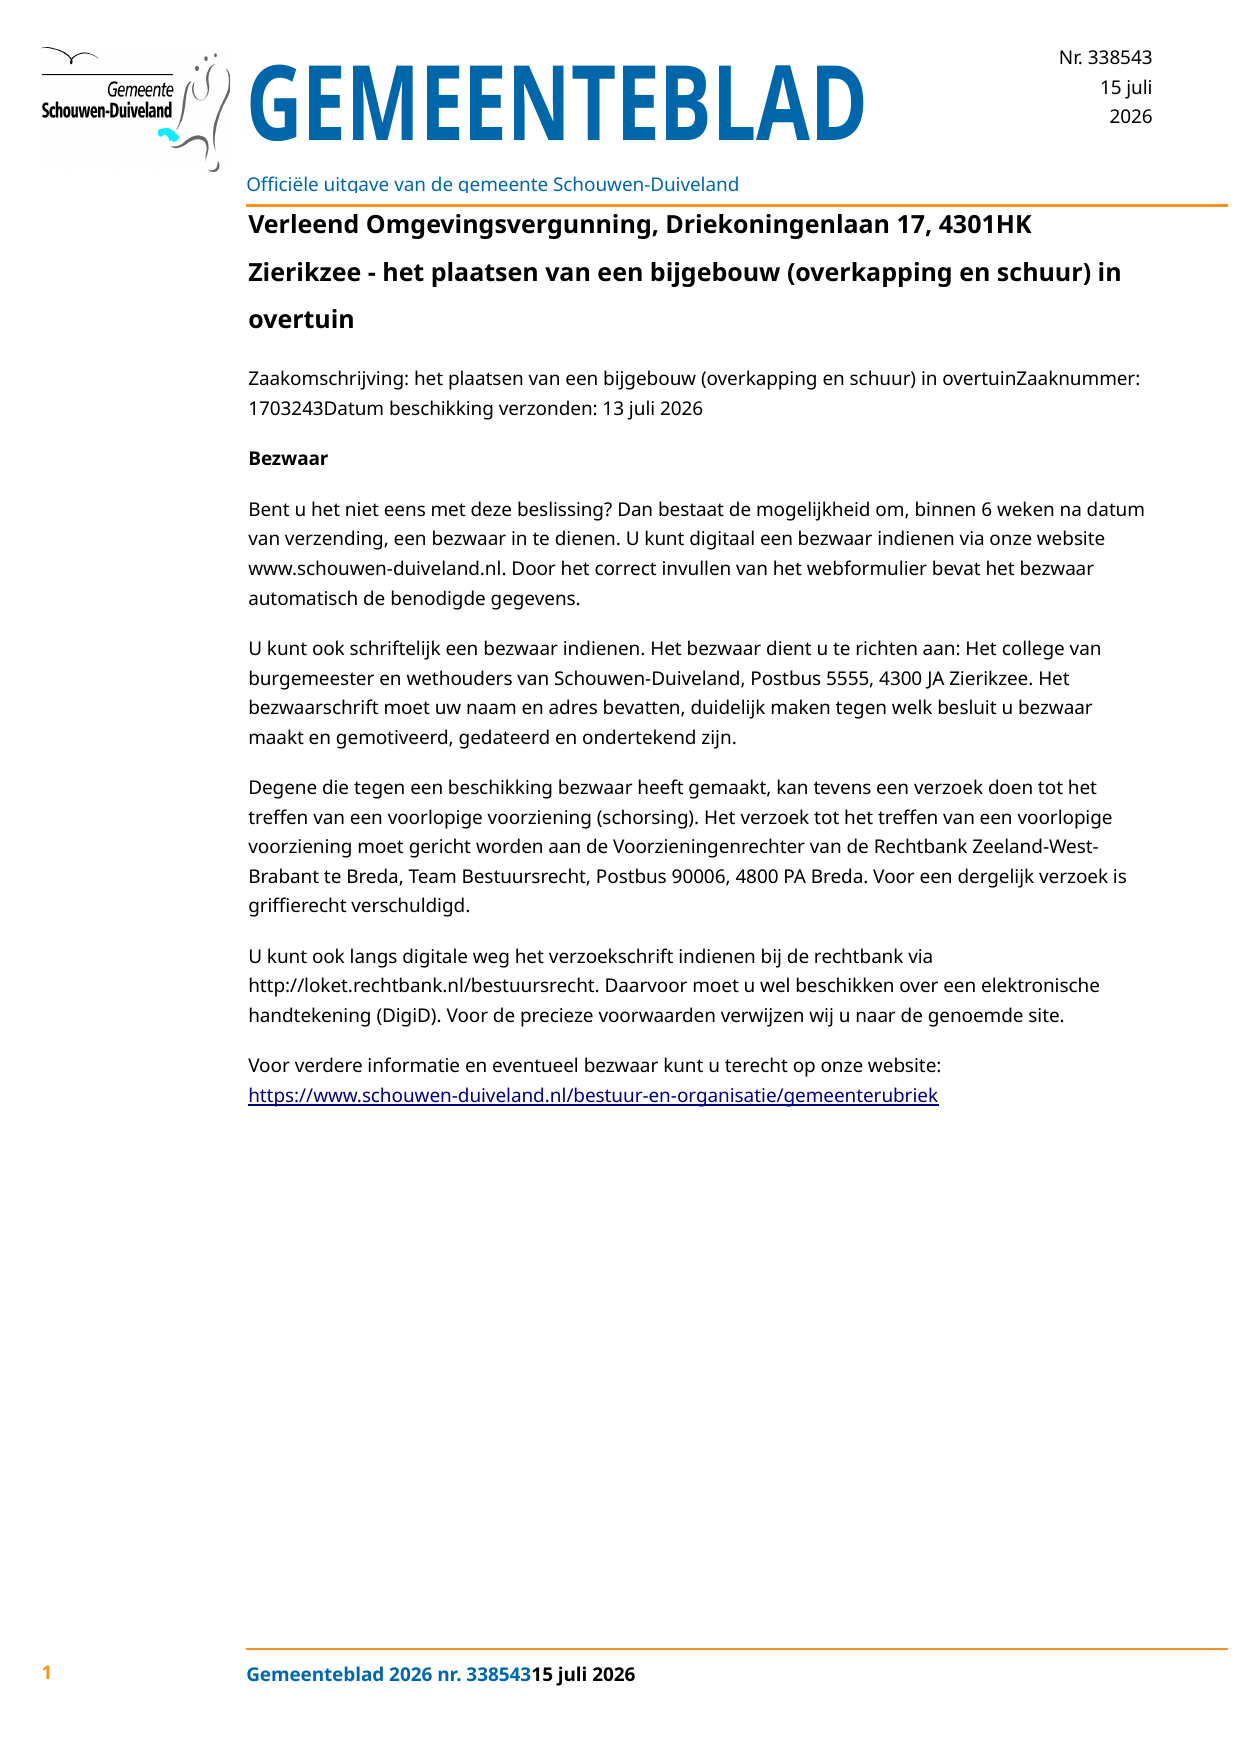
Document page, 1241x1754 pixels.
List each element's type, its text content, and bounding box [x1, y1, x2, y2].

text U kunt ook langs digitale weg het verzoekschrift indienen bij de rechtbank via http://loket.rechtbank.nl/bestuursrecht. Daarvoor moet u wel beschikken over een elektronische handtekening (DigiD). Voor de precieze voorwaarden verwijzen wij u naar de genoemde site. [248, 943, 1152, 1028]
text Verleend Omgevingsvergunning, Driekoningenlaan 17, 4301HK Zierikzee - het plaatsen van een bijgebouw (overkapping en schuur) in overtuin [248, 207, 1152, 336]
text U kunt ook schriftelijk een bezwaar indienen. Het bezwaar dient u te richten aan: Het college van burgemeester en wethouders van Schouwen-Duiveland, Postbus 5555, 4300 JA Zierikzee. Het bezwaarschrift moet uw naam en adres bevatten, duidelijk maken tegen welk besluit u bezwaar maakt en gemotiveerd, gedateerd en ondertekend zijn. [248, 635, 1152, 749]
text Bezwaar [248, 446, 1152, 471]
text Degene die tegen een beschikking bezwaar heeft gemaakt, kan tevens een verzoek doen tot het treffen van een voorlopige voorziening (schorsing). Het verzoek tot het treffen van een voorlopige voorziening moet gericht worden aan de Voorzieningenrechter van de Rechtbank Zeeland-West-Brabant te Breda, Team Bestuursrecht, Postbus 90006, 4800 PA Breda. Voor een dergelijk verzoek is griffierecht verschuldigd. [248, 774, 1152, 918]
text Voor verdere informatie en eventueel bezwaar kunt u terecht op onze website: https://www.schouwen-duiveland.nl/bestuur-en-organisatie/gemeenterubriek [248, 1053, 1152, 1108]
text Zaakomschrijving: het plaatsen van een bijgebouw (overkapping en schuur) in overtuinZaaknummer: 1703243Datum beschikking verzonden: 13 juli 2026 [248, 366, 1152, 421]
picture [41, 47, 231, 172]
text Bent u het niet eens met deze beslissing? Dan bestaat de mogelijkheid om, binnen 6 weken na datum van verzending, een bezwaar in te dienen. U kunt digitaal een bezwaar indienen via onze website www.schouwen-duiveland.nl. Door het correct invullen van het webformulier bevat het bezwaar automatisch de benodigde gegevens. [248, 496, 1152, 610]
